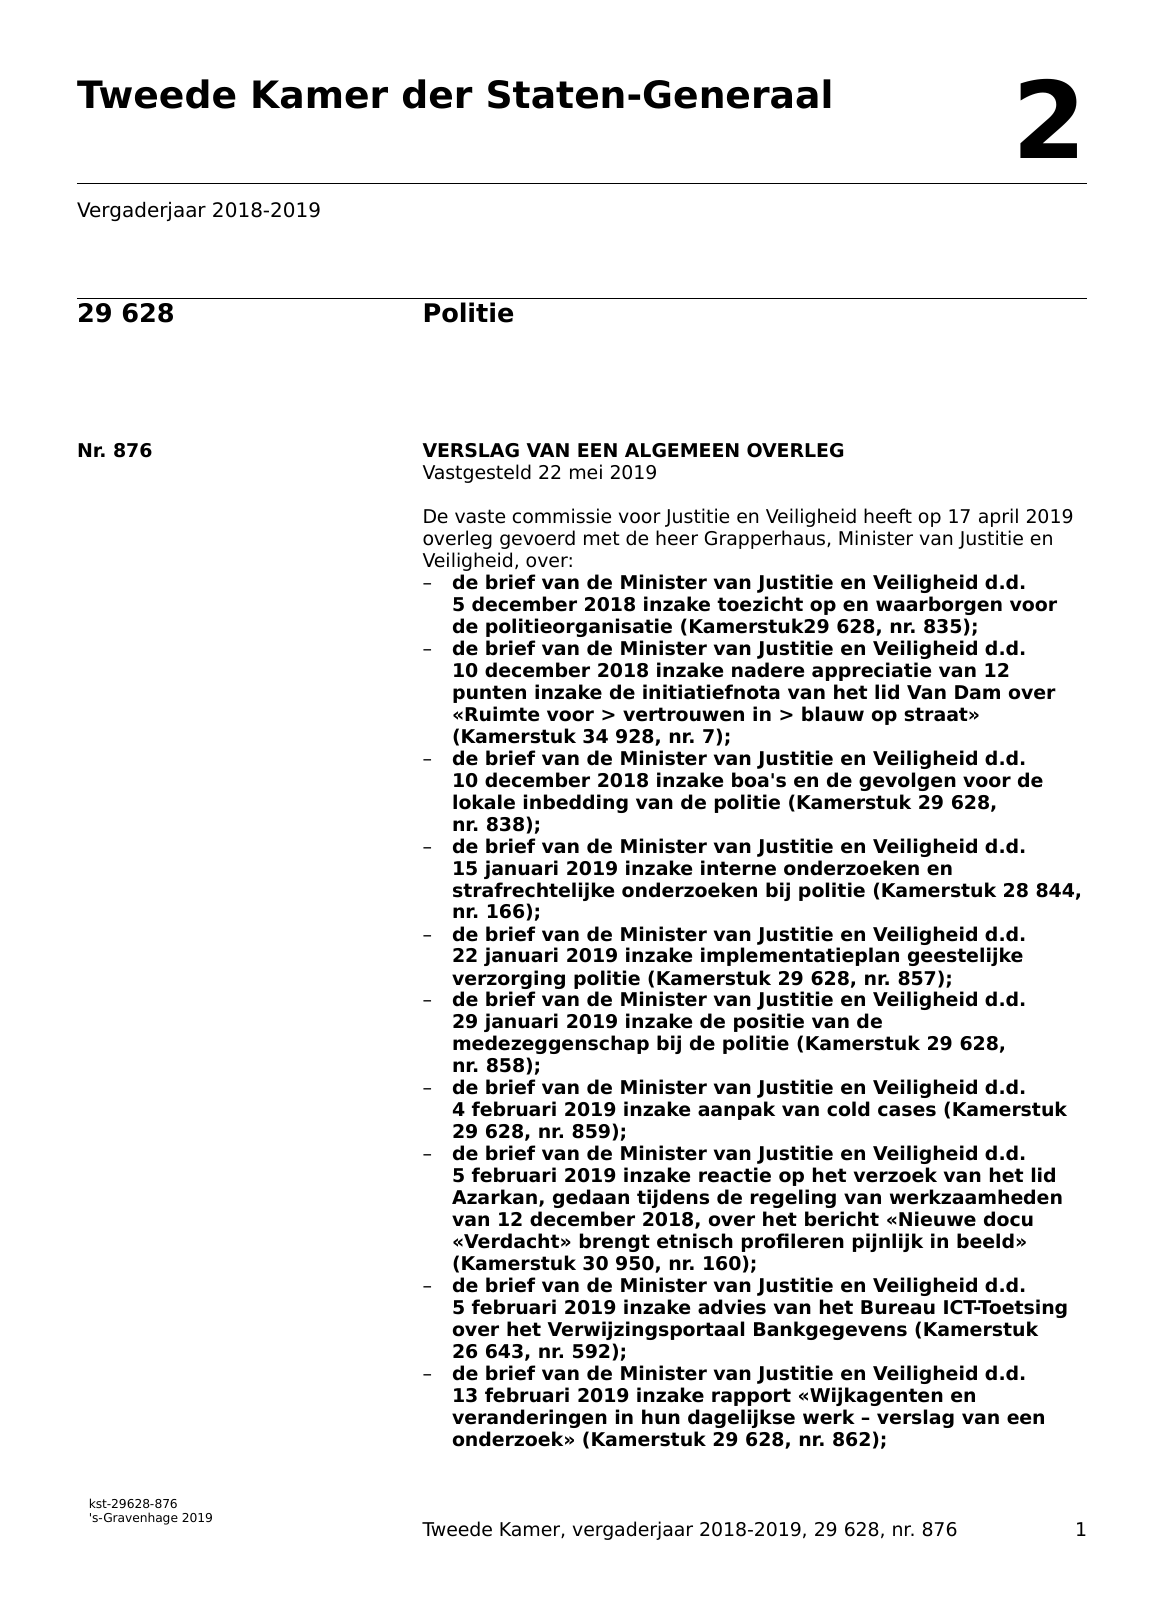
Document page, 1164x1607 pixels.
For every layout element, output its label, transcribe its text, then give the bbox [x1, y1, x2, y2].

table_header 2 [886, 59, 1087, 183]
text – de brief van de Minister van Justitie en Veiligheid d.d. 5 december 2018 inzake toezicht op en waarborgen voor de politieorganisatie (Kamerstuk29 628, nr. 835); [422, 572, 1087, 638]
text De vaste commissie voor Justitie en Veiligheid heeft op 17 april 2019 overleg gevoerd met de heer Grapperhaus, Minister van Justitie en Veiligheid, over: [422, 506, 1087, 572]
text – de brief van de Minister van Justitie en Veiligheid d.d. 22 januari 2019 inzake implementatieplan geestelijke verzorging politie (Kamerstuk 29 628, nr. 857); [422, 923, 1087, 989]
text – de brief van de Minister van Justitie en Veiligheid d.d. 4 februari 2019 inzake aanpak van cold cases (Kamerstuk 29 628, nr. 859); [422, 1077, 1087, 1143]
table_header Tweede Kamer der Staten-Generaal [77, 59, 886, 183]
text – de brief van de Minister van Justitie en Veiligheid d.d. 10 december 2018 inzake nadere appreciatie van 12 punten inzake de initiatiefnota van het lid Van Dam over «Ruimte voor > vertrouwen in > blauw op straat» (Kamerstuk 34 928, nr. 7); [422, 638, 1087, 748]
text 's-Gravenhage 2019 [88, 1511, 323, 1525]
table_cell Vergaderjaar 2018-2019 [77, 184, 1087, 298]
subtitle Nr. 876 VERSLAG VAN EEN ALGEMEEN OVERLEG [77, 440, 1087, 462]
text kst-29628-876 [88, 1497, 323, 1511]
text – de brief van de Minister van Justitie en Veiligheid d.d. 15 januari 2019 inzake interne onderzoeken en strafrechtelijke onderzoeken bij politie (Kamerstuk 28 844, nr. 166); [422, 836, 1087, 923]
subtitle 29 628 Politie [77, 299, 1087, 329]
text – de brief van de Minister van Justitie en Veiligheid d.d. 29 januari 2019 inzake de positie van de medezeggenschap bij de politie (Kamerstuk 29 628, nr. 858); [422, 989, 1087, 1077]
text Vastgesteld 22 mei 2019 [422, 462, 1087, 484]
text – de brief van de Minister van Justitie en Veiligheid d.d. 10 december 2018 inzake boa's en de gevolgen voor de lokale inbedding van de politie (Kamerstuk 29 628, nr. 838); [422, 748, 1087, 836]
text – de brief van de Minister van Justitie en Veiligheid d.d. 5 februari 2019 inzake reactie op het verzoek van het lid Azarkan, gedaan tijdens de regeling van werkzaamheden van 12 december 2018, over het bericht «Nieuwe docu «Verdacht» brengt etnisch profileren pijnlijk in beeld» (Kamerstuk 30 950, nr. 160); [422, 1143, 1087, 1275]
text – de brief van de Minister van Justitie en Veiligheid d.d. 5 februari 2019 inzake advies van het Bureau ICT-Toetsing over het Verwijzingsportaal Bankgegevens (Kamerstuk 26 643, nr. 592); [422, 1275, 1087, 1363]
text – de brief van de Minister van Justitie en Veiligheid d.d. 13 februari 2019 inzake rapport «Wijkagenten en veranderingen in hun dagelijkse werk – verslag van een onderzoek» (Kamerstuk 29 628, nr. 862); [422, 1363, 1087, 1451]
